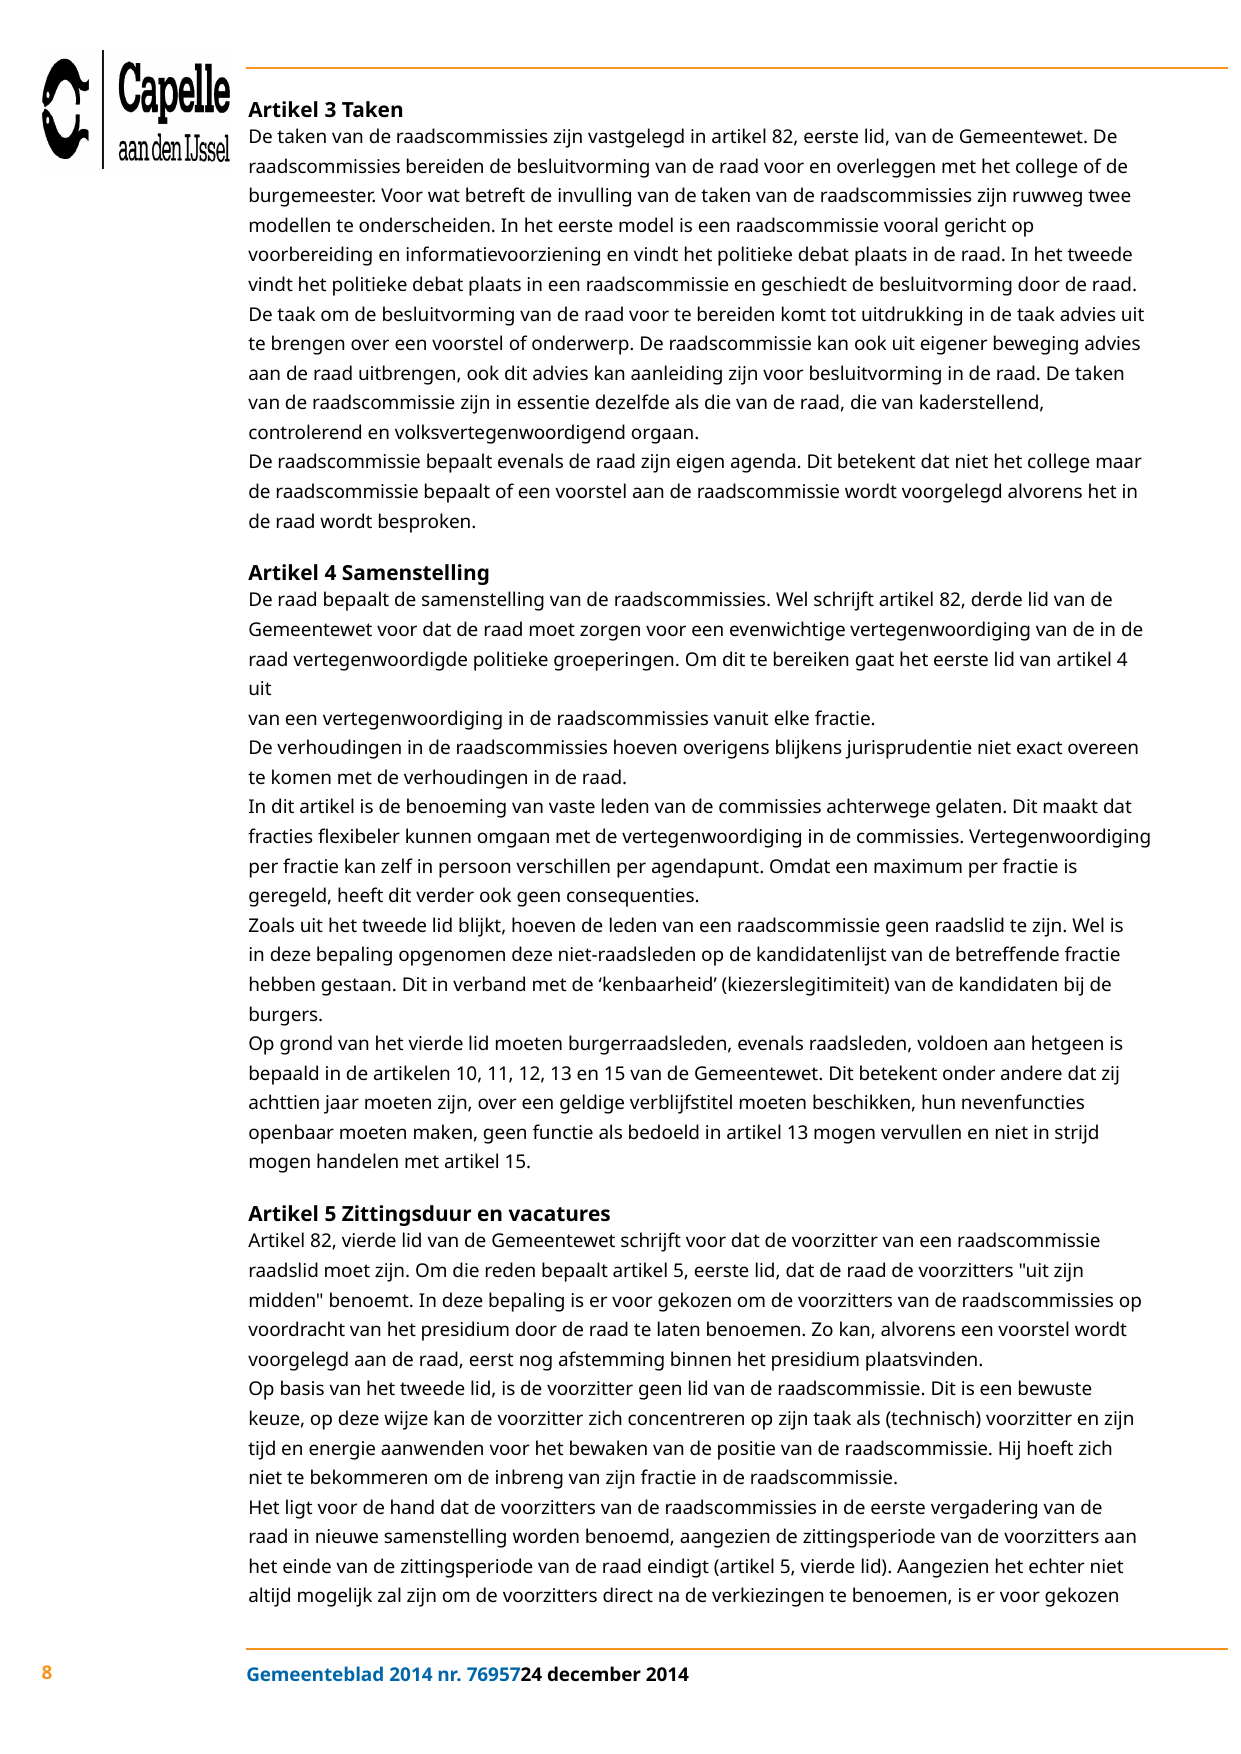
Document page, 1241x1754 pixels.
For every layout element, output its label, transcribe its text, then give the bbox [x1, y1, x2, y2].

text In dit artikel is de benoeming van vaste leden van de commissies achterwege gelaten. Dit maakt dat [248, 794, 1152, 819]
text voorgelegd aan de raad, eerst nog afstemming binnen het presidium plaatsvinden. [248, 1346, 1152, 1372]
text niet te bekommeren om de inbreng van zijn fractie in de raadscommissie. [248, 1464, 1152, 1490]
text Artikel 5 Zittingsduur en vacatures [248, 1199, 1152, 1228]
text De taken van de raadscommissies zijn vastgelegd in artikel 82, eerste lid, van de Gemeentewet. De [248, 123, 1152, 149]
text de raad wordt besproken. [248, 508, 1152, 533]
text van de raadscommissie zijn in essentie dezelfde als die van de raad, die van kaderstellend, [248, 389, 1152, 415]
text Gemeentewet voor dat de raad moet zorgen voor een evenwichtige vertegenwoordiging van de in de [248, 616, 1152, 642]
text Artikel 4 Samenstelling [248, 558, 1152, 587]
text raad vertegenwoordigde politieke groeperingen. Om dit te bereiken gaat het eerste lid van artikel 4 uit [248, 646, 1152, 701]
text modellen te onderscheiden. In het eerste model is een raadscommissie vooral gericht op [248, 212, 1152, 238]
text het einde van de zittingsperiode van de raad eindigt (artikel 5, vierde lid). Aangezien het echter niet [248, 1553, 1152, 1579]
text hebben gestaan. Dit in verband met de ‘kenbaarheid’ (kiezerslegitimiteit) van de kandidaten bij de [248, 971, 1152, 997]
text bepaald in de artikelen 10, 11, 12, 13 en 15 van de Gemeentewet. Dit betekent onder andere dat zij [248, 1060, 1152, 1086]
text burgers. [248, 1001, 1152, 1027]
text De verhoudingen in de raadscommissies hoeven overigens blijkens jurisprudentie niet exact overeen [248, 734, 1152, 760]
text burgemeester. Voor wat betreft de invulling van de taken van de raadscommissies zijn ruwweg twee [248, 182, 1152, 208]
text voordracht van het presidium door de raad te laten benoemen. Zo kan, alvorens een voorstel wordt [248, 1316, 1152, 1342]
picture [41, 47, 231, 172]
text Artikel 3 Taken [248, 95, 1152, 123]
text geregeld, heeft dit verder ook geen consequenties. [248, 882, 1152, 908]
text vindt het politieke debat plaats in een raadscommissie en geschiedt de besluitvorming door de raad. [248, 271, 1152, 297]
text Zoals uit het tweede lid blijkt, hoeven de leden van een raadscommissie geen raadslid te zijn. Wel is [248, 912, 1152, 938]
text altijd mogelijk zal zijn om de voorzitters direct na de verkiezingen te benoemen, is er voor gekozen [248, 1583, 1152, 1608]
text keuze, op deze wijze kan de voorzitter zich concentreren op zijn taak als (technisch) voorzitter en zijn [248, 1405, 1152, 1431]
text De taak om de besluitvorming van de raad voor te bereiden komt tot uitdrukking in de taak advies uit [248, 301, 1152, 326]
text van een vertegenwoordiging in de raadscommissies vanuit elke fractie. [248, 705, 1152, 731]
text openbaar moeten maken, geen functie als bedoeld in artikel 13 mogen vervullen en niet in strijd [248, 1119, 1152, 1145]
text achttien jaar moeten zijn, over een geldige verblijfstitel moeten beschikken, hun nevenfuncties [248, 1089, 1152, 1115]
text fracties flexibeler kunnen omgaan met de vertegenwoordiging in de commissies. Vertegenwoordiging [248, 823, 1152, 849]
text te komen met de verhoudingen in de raad. [248, 764, 1152, 790]
text De raad bepaalt de samenstelling van de raadscommissies. Wel schrijft artikel 82, derde lid van de [248, 587, 1152, 612]
text raad in nieuwe samenstelling worden benoemd, aangezien de zittingsperiode van de voorzitters aan [248, 1523, 1152, 1549]
text Op grond van het vierde lid moeten burgerraadsleden, evenals raadsleden, voldoen aan hetgeen is [248, 1030, 1152, 1056]
text per fractie kan zelf in persoon verschillen per agendapunt. Omdat een maximum per fractie is [248, 853, 1152, 879]
text Op basis van het tweede lid, is de voorzitter geen lid van de raadscommissie. Dit is een bewuste [248, 1376, 1152, 1401]
text voorbereiding en informatievoorziening en vindt het politieke debat plaats in de raad. In het tweede [248, 242, 1152, 267]
text tijd en energie aanwenden voor het bewaken van de positie van de raadscommissie. Hij hoeft zich [248, 1435, 1152, 1460]
text Artikel 82, vierde lid van de Gemeentewet schrijft voor dat de voorzitter van een raadscommissie [248, 1228, 1152, 1253]
text aan de raad uitbrengen, ook dit advies kan aanleiding zijn voor besluitvorming in de raad. De taken [248, 360, 1152, 386]
text mogen handelen met artikel 15. [248, 1149, 1152, 1174]
text de raadscommissie bepaalt of een voorstel aan de raadscommissie wordt voorgelegd alvorens het in [248, 478, 1152, 504]
text in deze bepaling opgenomen deze niet-raadsleden op de kandidatenlijst van de betreffende fractie [248, 942, 1152, 967]
text Het ligt voor de hand dat de voorzitters van de raadscommissies in de eerste vergadering van de [248, 1494, 1152, 1519]
text midden" benoemt. In deze bepaling is er voor gekozen om de voorzitters van de raadscommissies op [248, 1287, 1152, 1312]
text controlerend en volksvertegenwoordigend orgaan. [248, 419, 1152, 445]
text te brengen over een voorstel of onderwerp. De raadscommissie kan ook uit eigener beweging advies [248, 330, 1152, 356]
text raadslid moet zijn. Om die reden bepaalt artikel 5, eerste lid, dat de raad de voorzitters "uit zijn [248, 1257, 1152, 1283]
text raadscommissies bereiden de besluitvorming van de raad voor en overleggen met het college of de [248, 153, 1152, 178]
text De raadscommissie bepaalt evenals de raad zijn eigen agenda. Dit betekent dat niet het college maar [248, 449, 1152, 474]
